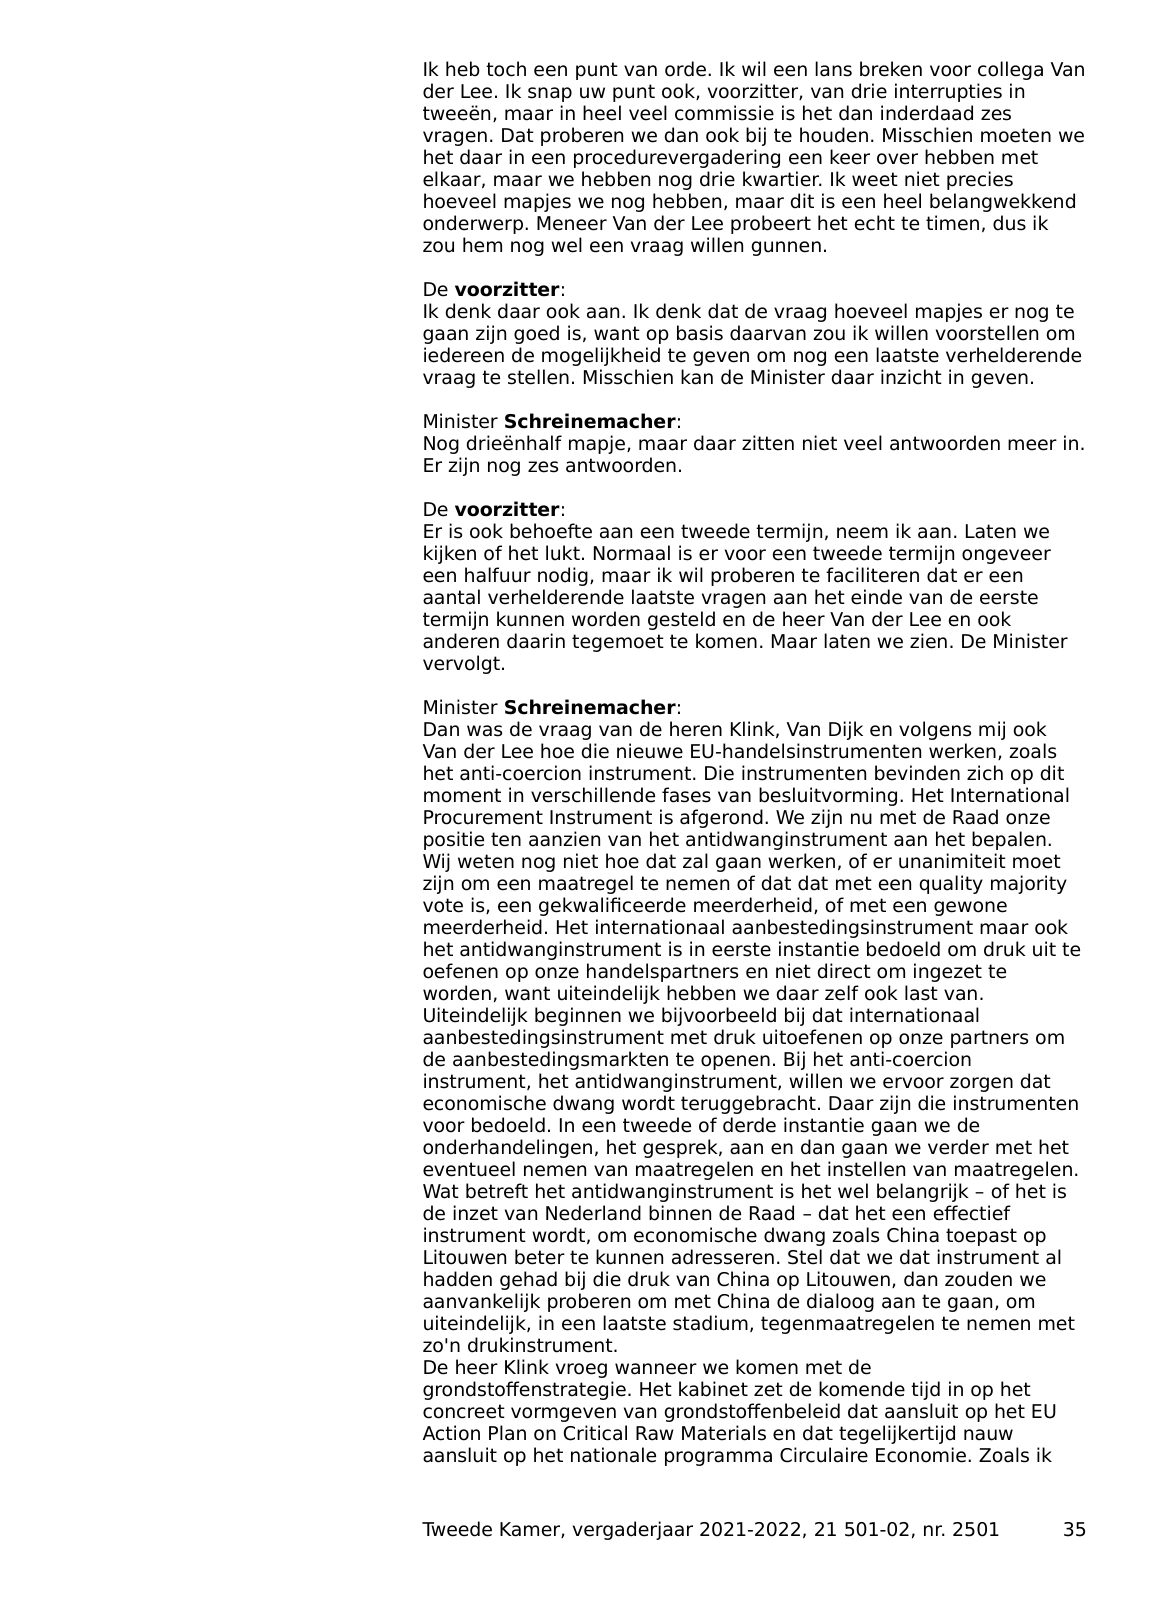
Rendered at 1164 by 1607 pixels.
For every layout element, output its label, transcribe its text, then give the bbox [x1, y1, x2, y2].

text Er is ook behoefte aan een tweede termijn, neem ik aan. Laten we kijken of het lukt. Normaal is er voor een tweede termijn ongeveer een halfuur nodig, maar ik wil proberen te faciliteren dat er een aantal verhelderende laatste vragen aan het einde van de eerste termijn kunnen worden gesteld en de heer Van der Lee en ook anderen daarin tegemoet te komen. Maar laten we zien. De Minister vervolgt. [422, 521, 1087, 675]
text De voorzitter: [422, 279, 1087, 301]
text De voorzitter: [422, 499, 1087, 521]
text Ik denk daar ook aan. Ik denk dat de vraag hoeveel mapjes er nog te gaan zijn goed is, want op basis daarvan zou ik willen voorstellen om iedereen de mogelijkheid te geven om nog een laatste verhelderende vraag te stellen. Misschien kan de Minister daar inzicht in geven. [422, 301, 1087, 389]
text Nog drieënhalf mapje, maar daar zitten niet veel antwoorden meer in. Er zijn nog zes antwoorden. [422, 433, 1087, 477]
text De heer Klink vroeg wanneer we komen met de grondstoffenstrategie. Het kabinet zet de komende tijd in op het concreet vormgeven van grondstoffenbeleid dat aansluit op het EU Action Plan on Critical Raw Materials en dat tegelijkertijd nauw aansluit op het nationale programma Circulaire Economie. Zoals ik [422, 1357, 1087, 1467]
text Minister Schreinemacher: [422, 411, 1087, 433]
text Dan was de vraag van de heren Klink, Van Dijk en volgens mij ook Van der Lee hoe die nieuwe EU-handelsinstrumenten werken, zoals het anti-coercion instrument. Die instrumenten bevinden zich op dit moment in verschillende fases van besluitvorming. Het International Procurement Instrument is afgerond. We zijn nu met de Raad onze positie ten aanzien van het antidwanginstrument aan het bepalen. Wij weten nog niet hoe dat zal gaan werken, of er unanimiteit moet zijn om een maatregel te nemen of dat dat met een quality majority vote is, een gekwalificeerde meerderheid, of met een gewone meerderheid. Het internationaal aanbestedingsinstrument maar ook het antidwanginstrument is in eerste instantie bedoeld om druk uit te oefenen op onze handelspartners en niet direct om ingezet te worden, want uiteindelijk hebben we daar zelf ook last van. Uiteindelijk beginnen we bijvoorbeeld bij dat internationaal aanbestedingsinstrument met druk uitoefenen op onze partners om de aanbestedingsmarkten te openen. Bij het anti-coercion instrument, het antidwanginstrument, willen we ervoor zorgen dat economische dwang wordt teruggebracht. Daar zijn die instrumenten voor bedoeld. In een tweede of derde instantie gaan we de onderhandelingen, het gesprek, aan en dan gaan we verder met het eventueel nemen van maatregelen en het instellen van maatregelen. Wat betreft het antidwanginstrument is het wel belangrijk – of het is de inzet van Nederland binnen de Raad – dat het een effectief instrument wordt, om economische dwang zoals China toepast op Litouwen beter te kunnen adresseren. Stel dat we dat instrument al hadden gehad bij die druk van China op Litouwen, dan zouden we aanvankelijk proberen om met China de dialoog aan te gaan, om uiteindelijk, in een laatste stadium, tegenmaatregelen te nemen met zo'n drukinstrument. [422, 719, 1087, 1357]
text Ik heb toch een punt van orde. Ik wil een lans breken voor collega Van der Lee. Ik snap uw punt ook, voorzitter, van drie interrupties in tweeën, maar in heel veel commissie is het dan inderdaad zes vragen. Dat proberen we dan ook bij te houden. Misschien moeten we het daar in een procedurevergadering een keer over hebben met elkaar, maar we hebben nog drie kwartier. Ik weet niet precies hoeveel mapjes we nog hebben, maar dit is een heel belangwekkend onderwerp. Meneer Van der Lee probeert het echt te timen, dus ik zou hem nog wel een vraag willen gunnen. [422, 59, 1087, 257]
text Minister Schreinemacher: [422, 697, 1087, 719]
